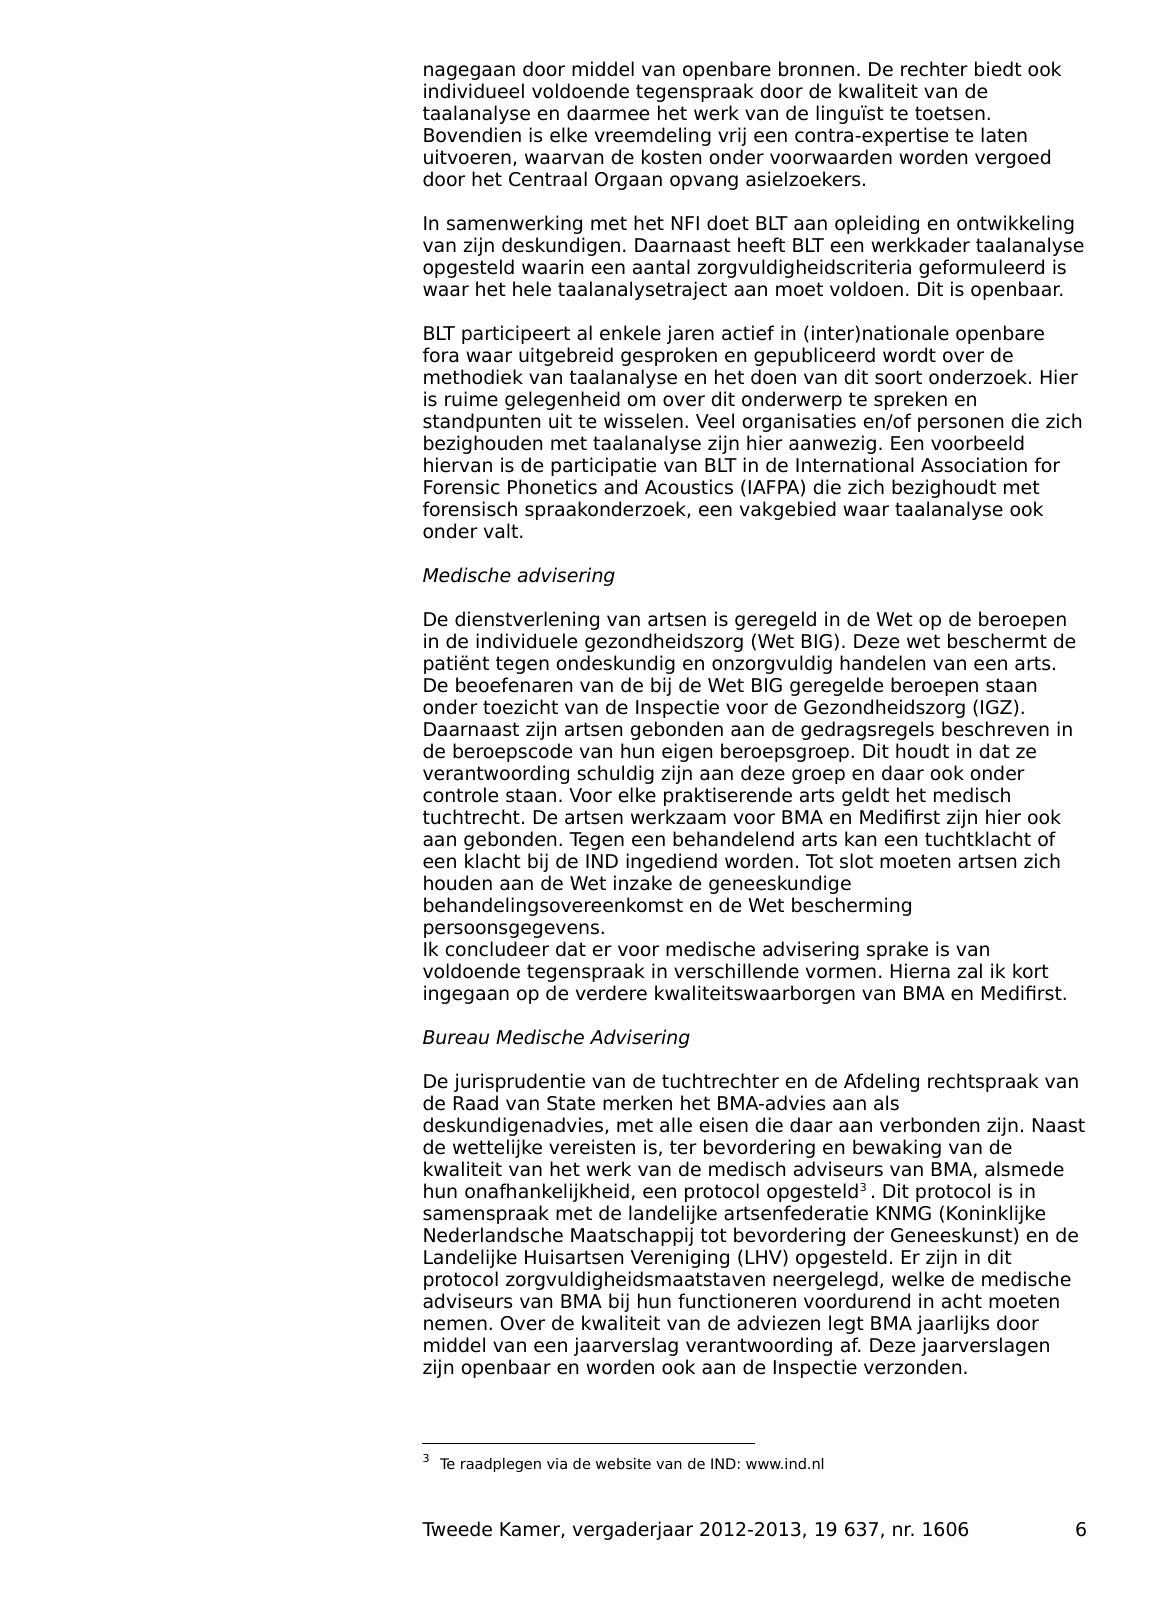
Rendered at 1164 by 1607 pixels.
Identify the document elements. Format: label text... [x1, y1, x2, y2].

text In samenwerking met het NFI doet BLT aan opleiding en ontwikkeling van zijn deskundigen. Daarnaast heeft BLT een werkkader taalanalyse opgesteld waarin een aantal zorgvuldigheidscriteria geformuleerd is waar het hele taalanalysetraject aan moet voldoen. Dit is openbaar. [422, 213, 1087, 301]
text Te raadplegen via de website van de IND: www.ind.nl [422, 1452, 1087, 1474]
text De jurisprudentie van de tuchtrechter en de Afdeling rechtspraak van de Raad van State merken het BMA-advies aan als deskundigenadvies, met alle eisen die daar aan verbonden zijn. Naast de wettelijke vereisten is, ter bevordering en bewaking van de kwaliteit van het werk van de medisch adviseurs van BMA, alsmede hun onafhankelijkheid, een protocol opgesteld. Dit protocol is in samenspraak met de landelijke artsenfederatie KNMG (Koninklijke Nederlandsche Maatschappij tot bevordering der Geneeskunst) en de Landelijke Huisartsen Vereniging (LHV) opgesteld. Er zijn in dit protocol zorgvuldigheidsmaatstaven neergelegd, welke de medische adviseurs van BMA bij hun functioneren voordurend in acht moeten nemen. Over de kwaliteit van de adviezen legt BMA jaarlijks door middel van een jaarverslag verantwoording af. Deze jaarverslagen zijn openbaar en worden ook aan de Inspectie verzonden. [422, 1071, 1087, 1379]
text Ik concludeer dat er voor medische advisering sprake is van voldoende tegenspraak in verschillende vormen. Hierna zal ik kort ingegaan op de verdere kwaliteitswaarborgen van BMA en Medifirst. [422, 939, 1087, 1005]
text BLT participeert al enkele jaren actief in (inter)nationale openbare fora waar uitgebreid gesproken en gepubliceerd wordt over de methodiek van taalanalyse en het doen van dit soort onderzoek. Hier is ruime gelegenheid om over dit onderwerp te spreken en standpunten uit te wisselen. Veel organisaties en/of personen die zich bezighouden met taalanalyse zijn hier aanwezig. Een voorbeeld hiervan is de participatie van BLT in de International Association for Forensic Phonetics and Acoustics (IAFPA) die zich bezighoudt met forensisch spraakonderzoek, een vakgebied waar taalanalyse ook onder valt. [422, 323, 1087, 543]
subtitle Bureau Medische Advisering [422, 1027, 1087, 1049]
subtitle Medische advisering [422, 565, 1087, 587]
text De dienstverlening van artsen is geregeld in de Wet op de beroepen in de individuele gezondheidszorg (Wet BIG). Deze wet beschermt de patiënt tegen ondeskundig en onzorgvuldig handelen van een arts. De beoefenaren van de bij de Wet BIG geregelde beroepen staan onder toezicht van de Inspectie voor de Gezondheidszorg (IGZ). Daarnaast zijn artsen gebonden aan de gedragsregels beschreven in de beroepscode van hun eigen beroepsgroep. Dit houdt in dat ze verantwoording schuldig zijn aan deze groep en daar ook onder controle staan. Voor elke praktiserende arts geldt het medisch tuchtrecht. De artsen werkzaam voor BMA en Medifirst zijn hier ook aan gebonden. Tegen een behandelend arts kan een tuchtklacht of een klacht bij de IND ingediend worden. Tot slot moeten artsen zich houden aan de Wet inzake de geneeskundige behandelingsovereenkomst en de Wet bescherming persoonsgegevens. [422, 609, 1087, 939]
text nagegaan door middel van openbare bronnen. De rechter biedt ook individueel voldoende tegenspraak door de kwaliteit van de taalanalyse en daarmee het werk van de linguïst te toetsen. Bovendien is elke vreemdeling vrij een contra-expertise te laten uitvoeren, waarvan de kosten onder voorwaarden worden vergoed door het Centraal Orgaan opvang asielzoekers. [422, 59, 1087, 191]
